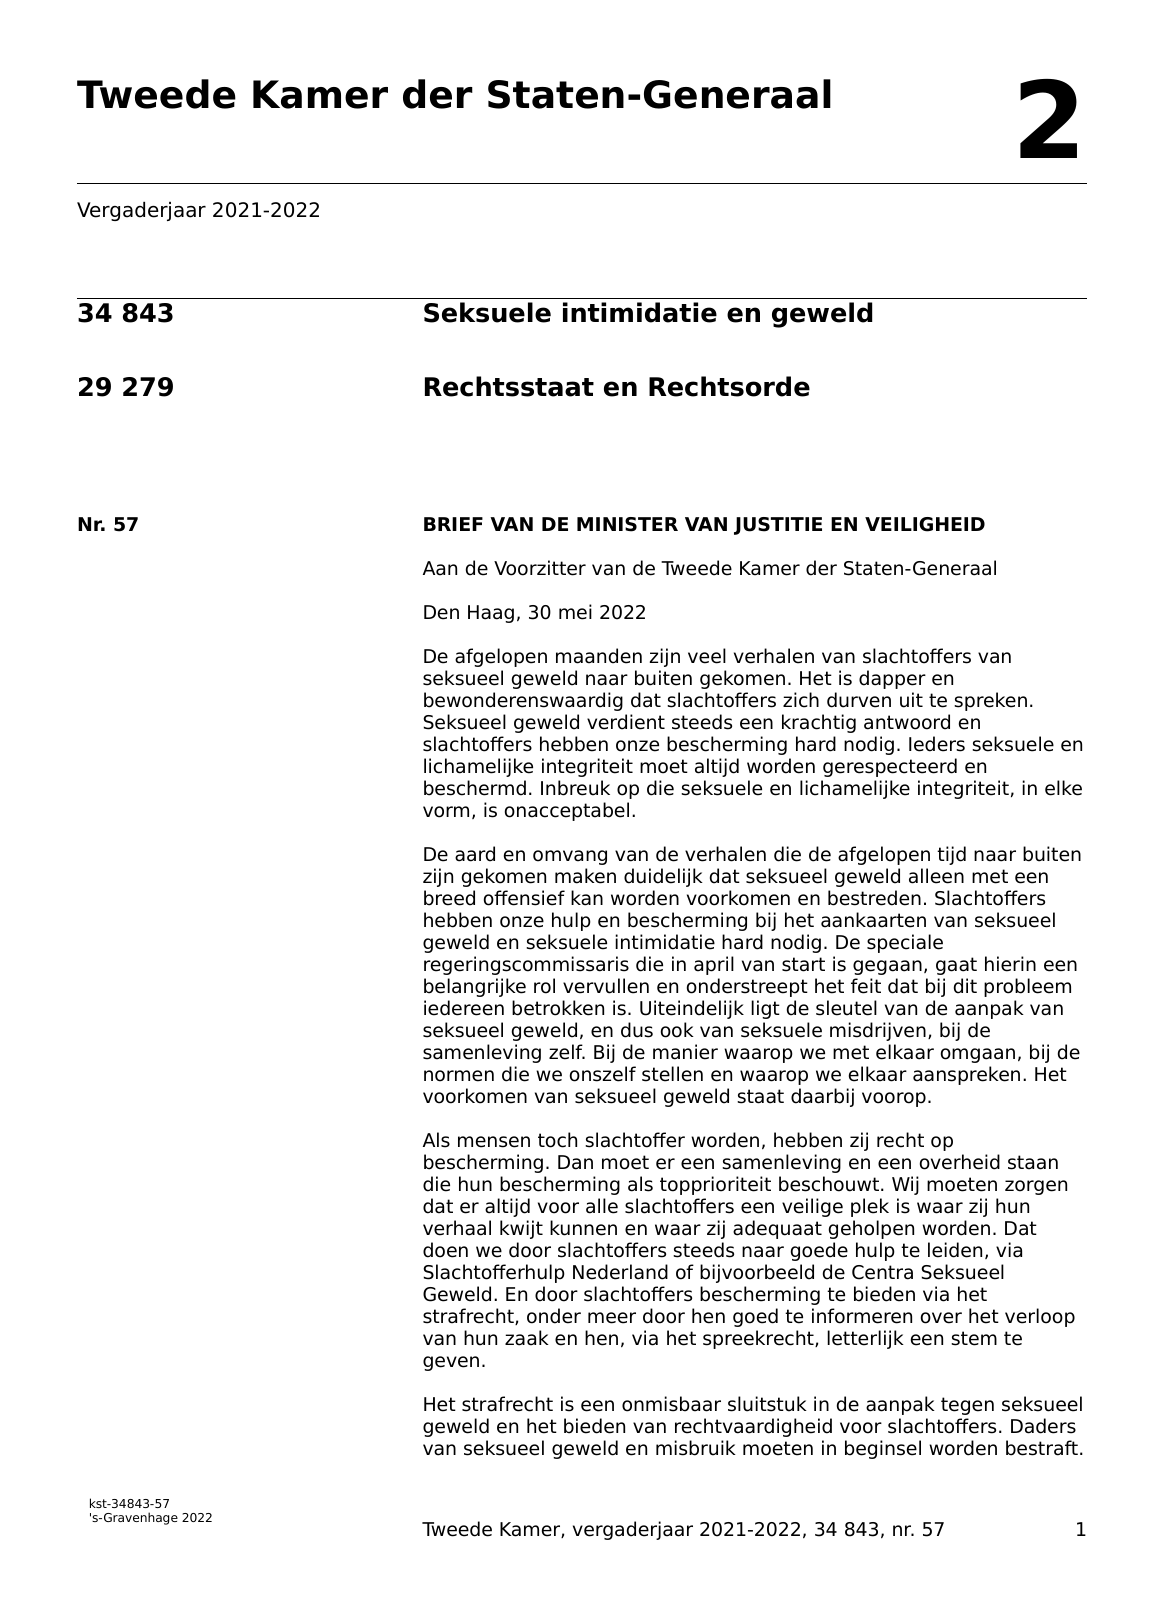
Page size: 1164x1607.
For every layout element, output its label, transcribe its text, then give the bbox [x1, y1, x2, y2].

table_header Tweede Kamer der Staten-Generaal [77, 59, 886, 183]
text Aan de Voorzitter van de Tweede Kamer der Staten-Generaal [422, 558, 1087, 580]
subtitle 34 843 Seksuele intimidatie en geweld [77, 299, 1087, 329]
table_header 2 [886, 59, 1087, 183]
subtitle 29 279 Rechtsstaat en Rechtsorde [77, 373, 1087, 403]
subtitle Nr. 57 BRIEF VAN DE MINISTER VAN JUSTITIE EN VEILIGHEID [77, 514, 1087, 536]
text 's-Gravenhage 2022 [88, 1511, 323, 1525]
text De aard en omvang van de verhalen die de afgelopen tijd naar buiten zijn gekomen maken duidelijk dat seksueel geweld alleen met een breed offensief kan worden voorkomen en bestreden. Slachtoffers hebben onze hulp en bescherming bij het aankaarten van seksueel geweld en seksuele intimidatie hard nodig. De speciale regeringscommissaris die in april van start is gegaan, gaat hierin een belangrijke rol vervullen en onderstreept het feit dat bij dit probleem iedereen betrokken is. Uiteindelijk ligt de sleutel van de aanpak van seksueel geweld, en dus ook van seksuele misdrijven, bij de samenleving zelf. Bij de manier waarop we met elkaar omgaan, bij de normen die we onszelf stellen en waarop we elkaar aanspreken. Het voorkomen van seksueel geweld staat daarbij voorop. [422, 844, 1087, 1108]
text kst-34843-57 [88, 1497, 323, 1511]
text De afgelopen maanden zijn veel verhalen van slachtoffers van seksueel geweld naar buiten gekomen. Het is dapper en bewonderenswaardig dat slachtoffers zich durven uit te spreken. Seksueel geweld verdient steeds een krachtig antwoord en slachtoffers hebben onze bescherming hard nodig. Ieders seksuele en lichamelijke integriteit moet altijd worden gerespecteerd en beschermd. Inbreuk op die seksuele en lichamelijke integriteit, in elke vorm, is onacceptabel. [422, 646, 1087, 822]
text Als mensen toch slachtoffer worden, hebben zij recht op bescherming. Dan moet er een samenleving en een overheid staan die hun bescherming als topprioriteit beschouwt. Wij moeten zorgen dat er altijd voor alle slachtoffers een veilige plek is waar zij hun verhaal kwijt kunnen en waar zij adequaat geholpen worden. Dat doen we door slachtoffers steeds naar goede hulp te leiden, via Slachtofferhulp Nederland of bijvoorbeeld de Centra Seksueel Geweld. En door slachtoffers bescherming te bieden via het strafrecht, onder meer door hen goed te informeren over het verloop van hun zaak en hen, via het spreekrecht, letterlijk een stem te geven. [422, 1130, 1087, 1372]
text Het strafrecht is een onmisbaar sluitstuk in de aanpak tegen seksueel geweld en het bieden van rechtvaardigheid voor slachtoffers. Daders van seksueel geweld en misbruik moeten in beginsel worden bestraft. [422, 1394, 1087, 1460]
table_cell Vergaderjaar 2021-2022 [77, 184, 1087, 298]
text Den Haag, 30 mei 2022 [422, 602, 1087, 624]
